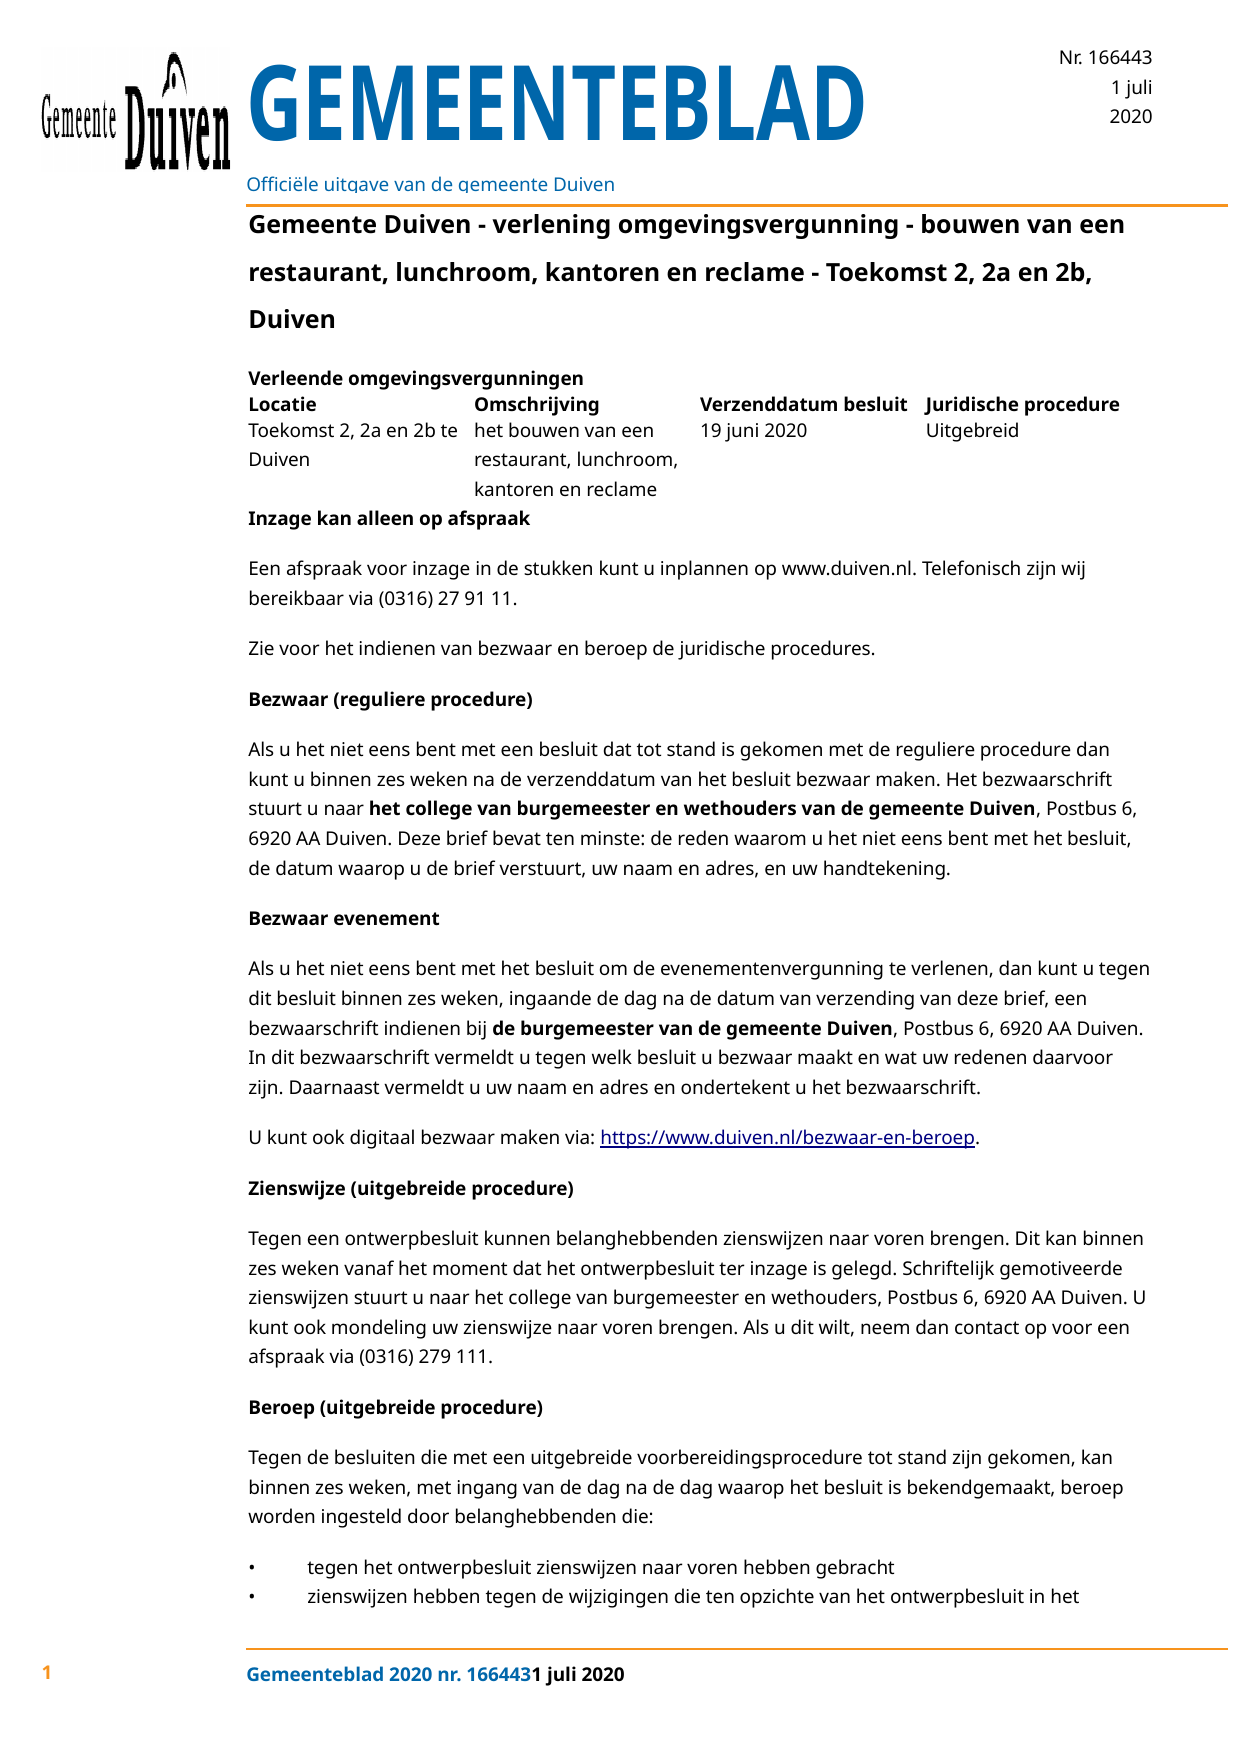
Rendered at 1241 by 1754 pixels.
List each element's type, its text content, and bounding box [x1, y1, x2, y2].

text Als u het niet eens bent met het besluit om de evenementenvergunning te verlenen, dan kunt u tegen dit besluit binnen zes weken, ingaande de dag na de datum van verzending van deze brief, een bezwaarschrift indienen bij de burgemeester van de gemeente Duiven, Postbus 6, 6920 AA Duiven. In dit bezwaarschrift vermeldt u tegen welk besluit u bezwaar maakt en wat uw redenen daarvoor zijn. Daarnaast vermeldt u uw naam en adres en ondertekent u het bezwaarschrift. [248, 956, 1152, 1100]
picture [41, 47, 231, 172]
text Een afspraak voor inzage in de stukken kunt u inplannen op www.duiven.nl. Telefonisch zijn wij bereikbaar via (0316) 27 91 11. [248, 556, 1152, 611]
text Gemeente Duiven - verlening omgevingsvergunning - bouwen van een restaurant, lunchroom, kantoren en reclame - Toekomst 2, 2a en 2b, Duiven [248, 207, 1152, 336]
text Inzage kan alleen op afspraak [248, 505, 1152, 531]
text Tegen een ontwerpbesluit kunnen belanghebbenden zienswijzen naar voren brengen. Dit kan binnen zes weken vanaf het moment dat het ontwerpbesluit ter inzage is gelegd. Schriftelijk gemotiveerde zienswijzen stuurt u naar het college van burgemeester en wethouders, Postbus 6, 6920 AA Duiven. U kunt ook mondeling uw zienswijze naar voren brengen. Als u dit wilt, neem dan contact op voor een afspraak via (0316) 279 111. [248, 1225, 1152, 1369]
table_cell Juridische procedure [926, 391, 1152, 417]
text Zie voor het indienen van bezwaar en beroep de juridische procedures. [248, 636, 1152, 661]
text Als u het niet eens bent met een besluit dat tot stand is gekomen met de reguliere procedure dan kunt u binnen zes weken na de verzenddatum van het besluit bezwaar maken. Het bezwaarschrift stuurt u naar het college van burgemeester en wethouders van de gemeente Duiven, Postbus 6, 6920 AA Duiven. Deze brief bevat ten minste: de reden waarom u het niet eens bent met het besluit, de datum waarop u de brief verstuurt, uw naam en adres, en uw handtekening. [248, 736, 1152, 881]
text Beroep (uitgebreide procedure) [248, 1394, 1152, 1420]
text Bezwaar evenement [248, 905, 1152, 931]
table_header Verleende omgevingsvergunningen [248, 366, 1152, 391]
table_cell Omschrijving [474, 391, 700, 417]
text Bezwaar (reguliere procedure) [248, 686, 1152, 712]
table_cell 19 juni 2020 [700, 417, 926, 502]
table_cell Toekomst 2, 2a en 2b te Duiven [248, 417, 474, 502]
table_cell het bouwen van een restaurant, lunchroom, kantoren en reclame [474, 417, 700, 502]
text Tegen de besluiten die met een uitgebreide voorbereidingsprocedure tot stand zijn gekomen, kan binnen zes weken, met ingang van de dag na de dag waarop het besluit is bekendgemaakt, beroep worden ingesteld door belanghebbenden die: [248, 1444, 1152, 1529]
table_cell Uitgebreid [926, 417, 1152, 502]
table_cell Verzenddatum besluit [700, 391, 926, 417]
list tegen het ontwerpbesluit zienswijzen naar voren hebben gebracht [248, 1554, 1152, 1580]
text U kunt ook digitaal bezwaar maken via: https://www.duiven.nl/bezwaar-en-beroep. [248, 1124, 1152, 1150]
text Zienswijze (uitgebreide procedure) [248, 1175, 1152, 1201]
table_cell Locatie [248, 391, 474, 417]
list zienswijzen hebben tegen de wijzigingen die ten opzichte van het ontwerpbesluit in het [248, 1583, 1152, 1609]
